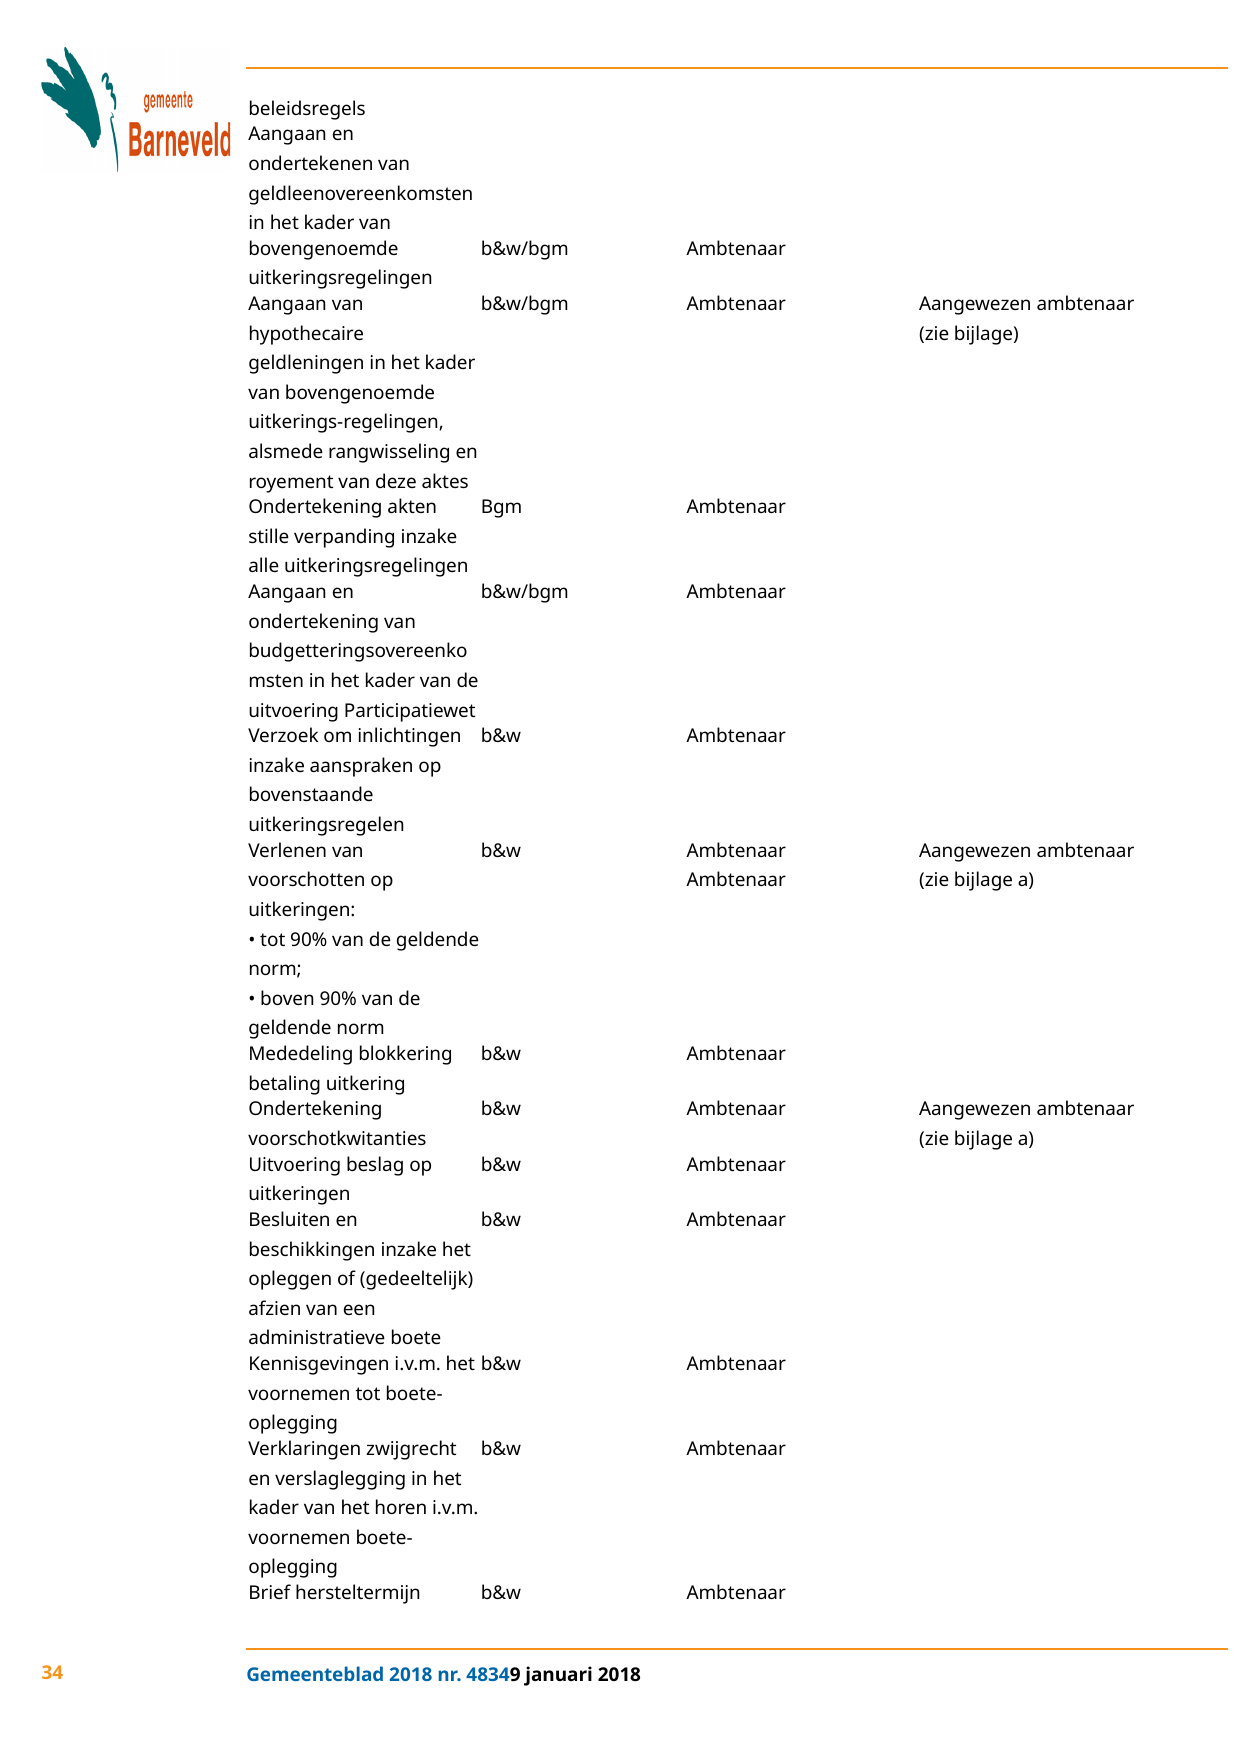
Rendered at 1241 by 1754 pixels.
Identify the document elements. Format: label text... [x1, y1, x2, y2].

table_cell bovengenoemde uitkeringsregelingen [248, 235, 481, 290]
table_cell b&w [481, 1096, 686, 1151]
table_cell Aangaan en ondertekenen van geldleenovereenkomsten in het kader van [248, 121, 481, 235]
table_cell Ambtenaar [686, 494, 919, 578]
table_cell [919, 494, 1152, 578]
table_cell Ambtenaar [686, 1040, 919, 1096]
table_cell Besluiten en beschikkingen inzake het opleggen of (gedeeltelijk) afzien van een administratieve boete [248, 1206, 481, 1350]
table_cell Aangewezen ambtenaar (zie bijlage) [919, 290, 1152, 493]
table_cell [481, 121, 686, 235]
table_cell b&w [481, 1040, 686, 1096]
table_cell Ambtenaar [686, 235, 919, 290]
table_cell Bgm [481, 494, 686, 578]
table_cell b&w/bgm [481, 579, 686, 722]
table_cell Ambtenaar [686, 290, 919, 493]
table_cell Mededeling blokkering betaling uitkering [248, 1040, 481, 1096]
table_cell Ambtenaar [686, 579, 919, 722]
table_cell b&w [481, 1435, 686, 1579]
table_cell Ambtenaar Ambtenaar [686, 837, 919, 1040]
picture [41, 47, 231, 172]
table_cell [919, 235, 1152, 290]
table_cell b&w/bgm [481, 290, 686, 493]
table_cell [919, 1350, 1152, 1435]
table_cell [919, 121, 1152, 235]
table_cell [919, 579, 1152, 722]
table_cell Ambtenaar [686, 1435, 919, 1579]
table_cell [919, 1435, 1152, 1579]
table_cell Verzoek om inlichtingen inzake aanspraken op bovenstaande uitkeringsregelen [248, 723, 481, 837]
table_cell [919, 723, 1152, 837]
table_cell Aangewezen ambtenaar (zie bijlage a) [919, 837, 1152, 1040]
table_cell Aangaan en ondertekening van budgetteringsovereenkomsten in het kader van de uitvoering Participatiewet [248, 579, 481, 722]
table_cell Ambtenaar [686, 1206, 919, 1350]
table_cell [686, 95, 919, 121]
table_cell b&w [481, 723, 686, 837]
table_cell beleidsregels [248, 95, 481, 121]
table_cell Aangaan van hypothecaire geldleningen in het kader van bovengenoemde uitkerings-regelingen, alsmede rangwisseling en royement van deze aktes [248, 290, 481, 493]
table_cell Brief hersteltermijn [248, 1579, 481, 1605]
table_cell b&w [481, 1206, 686, 1350]
table_cell Ambtenaar [686, 1151, 919, 1206]
table_cell Ambtenaar [686, 1096, 919, 1151]
table_cell b&w [481, 1350, 686, 1435]
table_cell Ondertekening akten stille verpanding inzake alle uitkeringsregelingen [248, 494, 481, 578]
table_cell Kennisgevingen i.v.m. het voornemen tot boete-oplegging [248, 1350, 481, 1435]
table_cell [481, 95, 686, 121]
table_cell Aangewezen ambtenaar (zie bijlage a) [919, 1096, 1152, 1151]
table_cell Uitvoering beslag op uitkeringen [248, 1151, 481, 1206]
table_cell [919, 1151, 1152, 1206]
table_cell b&w [481, 837, 686, 1040]
table_cell b&w/bgm [481, 235, 686, 290]
table_cell [919, 95, 1152, 121]
table_cell [919, 1579, 1152, 1605]
table_cell Ondertekening voorschotkwitanties [248, 1096, 481, 1151]
table_cell b&w [481, 1579, 686, 1605]
table_cell Verklaringen zwijgrecht en verslaglegging in het kader van het horen i.v.m. voornemen boete-oplegging [248, 1435, 481, 1579]
table_cell Ambtenaar [686, 1579, 919, 1605]
table_cell Verlenen van voorschotten op uitkeringen: • tot 90% van de geldende norm; • boven 90% van de geldende norm [248, 837, 481, 1040]
table_cell [919, 1206, 1152, 1350]
table_cell [919, 1040, 1152, 1096]
table_cell Ambtenaar [686, 1350, 919, 1435]
table_cell Ambtenaar [686, 723, 919, 837]
table_cell b&w [481, 1151, 686, 1206]
table_cell [686, 121, 919, 235]
